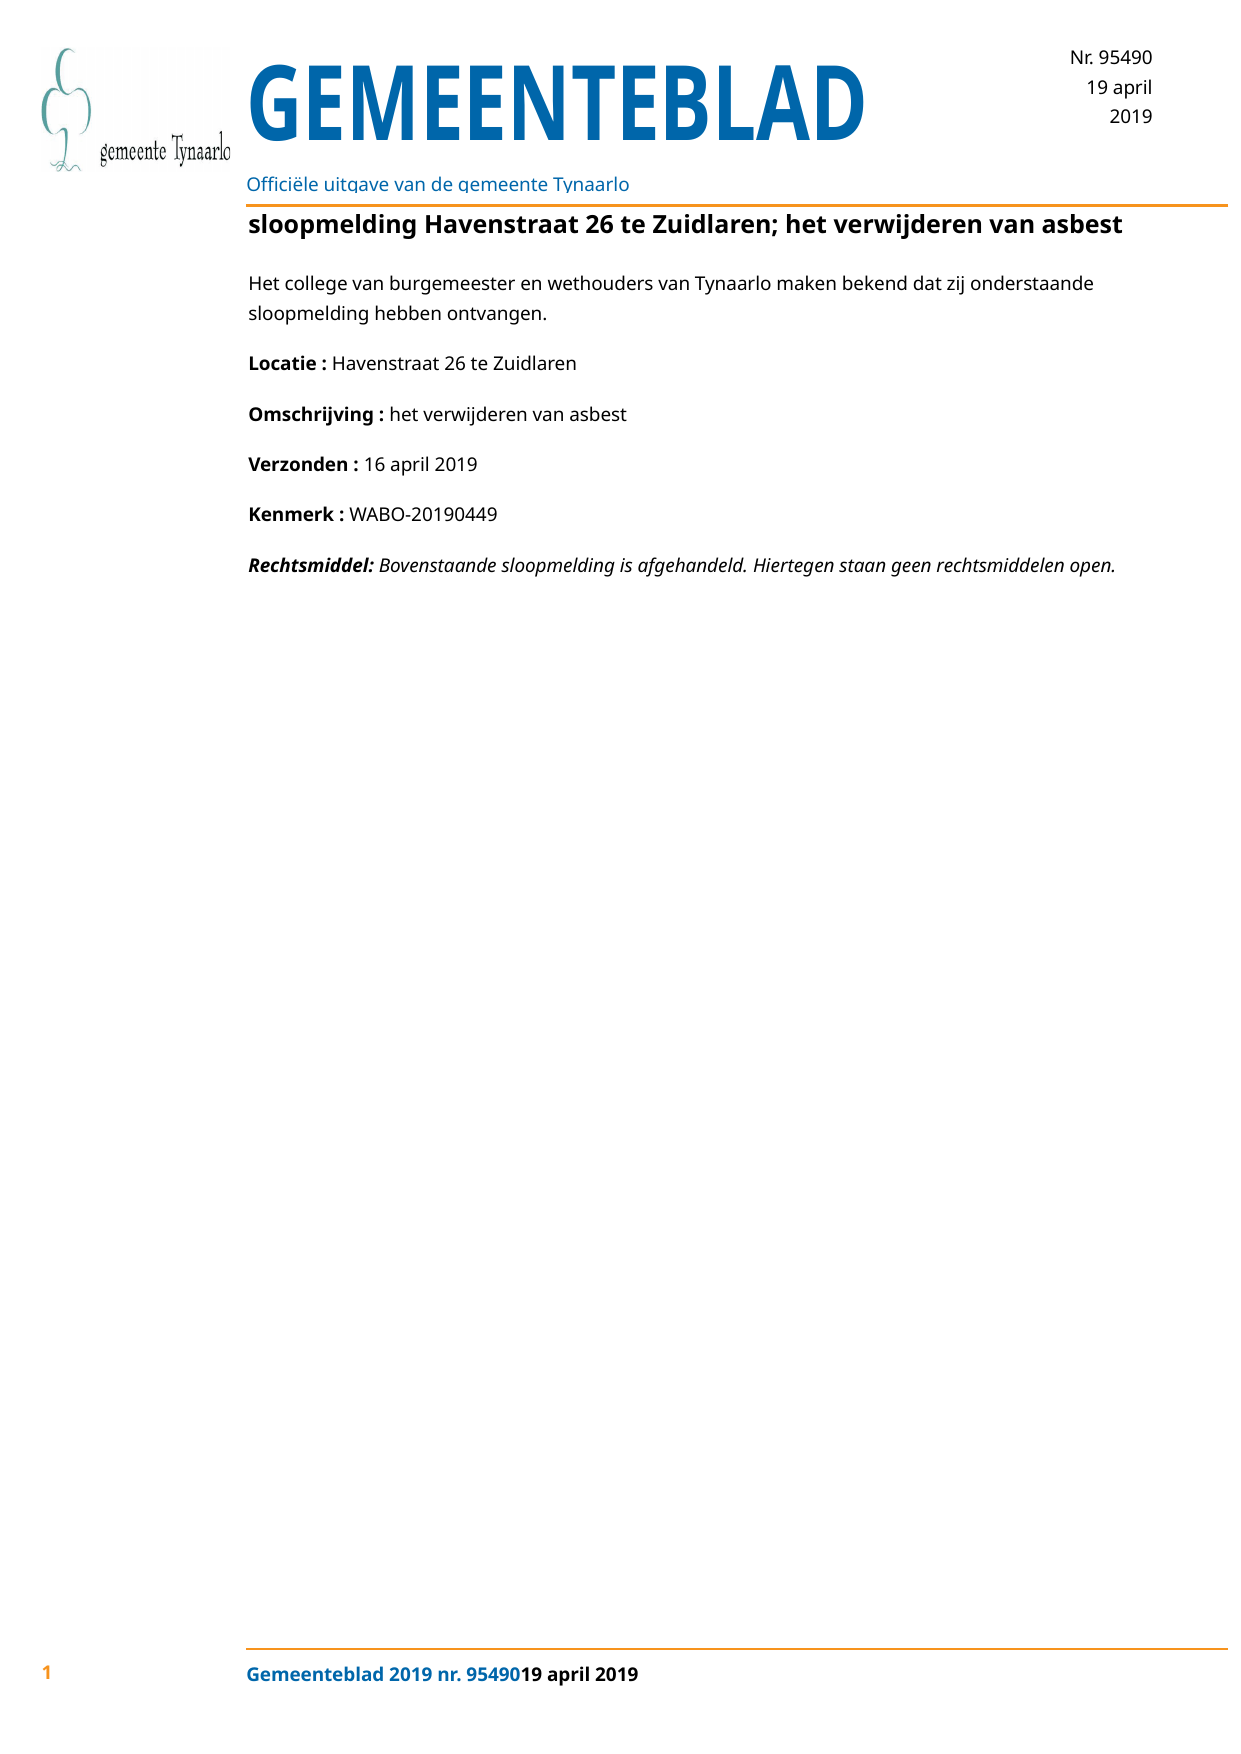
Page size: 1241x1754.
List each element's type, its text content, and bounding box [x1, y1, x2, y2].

text Kenmerk : WABO-20190449 [248, 502, 1152, 527]
picture [41, 47, 231, 172]
text Het college van burgemeester en wethouders van Tynaarlo maken bekend dat zij onderstaande sloopmelding hebben ontvangen. [248, 270, 1152, 326]
text Locatie : Havenstraat 26 te Zuidlaren [248, 350, 1152, 376]
text Verzonden : 16 april 2019 [248, 451, 1152, 477]
text Rechtsmiddel: Bovenstaande sloopmelding is afgehandeld. Hiertegen staan geen rechtsmiddelen open. [248, 552, 1152, 578]
text Omschrijving : het verwijderen van asbest [248, 401, 1152, 426]
text sloopmelding Havenstraat 26 te Zuidlaren; het verwijderen van asbest [248, 207, 1152, 241]
